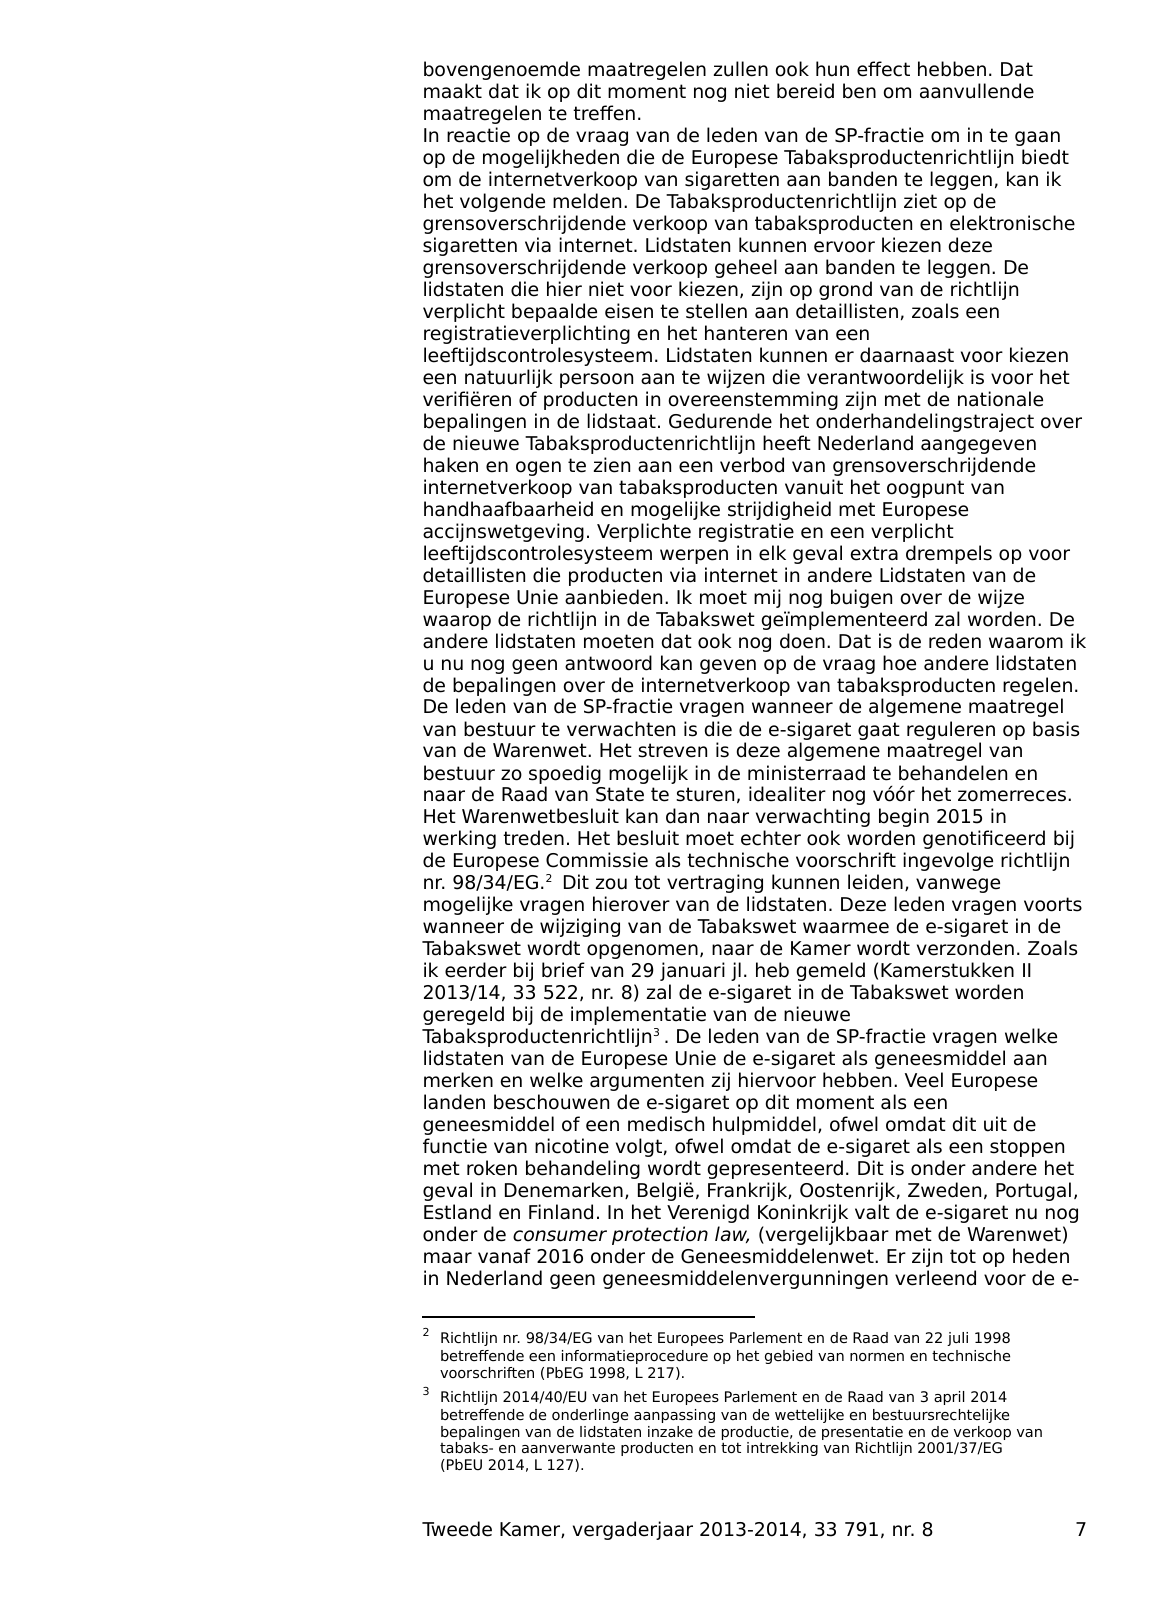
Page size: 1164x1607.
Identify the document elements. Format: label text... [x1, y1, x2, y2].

text bovengenoemde maatregelen zullen ook hun effect hebben. Dat maakt dat ik op dit moment nog niet bereid ben om aanvullende maatregelen te treffen. [422, 59, 1087, 125]
text In reactie op de vraag van de leden van de SP-fractie om in te gaan op de mogelijkheden die de Europese Tabaksproductenrichtlijn biedt om de internetverkoop van sigaretten aan banden te leggen, kan ik het volgende melden. De Tabaksproductenrichtlijn ziet op de grensoverschrijdende verkoop van tabaksproducten en elektronische sigaretten via internet. Lidstaten kunnen ervoor kiezen deze grensoverschrijdende verkoop geheel aan banden te leggen. De lidstaten die hier niet voor kiezen, zijn op grond van de richtlijn verplicht bepaalde eisen te stellen aan detaillisten, zoals een registratieverplichting en het hanteren van een leeftijdscontrolesysteem. Lidstaten kunnen er daarnaast voor kiezen een natuurlijk persoon aan te wijzen die verantwoordelijk is voor het verifiëren of producten in overeenstemming zijn met de nationale bepalingen in de lidstaat. Gedurende het onderhandelingstraject over de nieuwe Tabaksproductenrichtlijn heeft Nederland aangegeven haken en ogen te zien aan een verbod van grensoverschrijdende internetverkoop van tabaksproducten vanuit het oogpunt van handhaafbaarheid en mogelijke strijdigheid met Europese accijnswetgeving. Verplichte registratie en een verplicht leeftijdscontrolesysteem werpen in elk geval extra drempels op voor detaillisten die producten via internet in andere Lidstaten van de Europese Unie aanbieden. Ik moet mij nog buigen over de wijze waarop de richtlijn in de Tabakswet geïmplementeerd zal worden. De andere lidstaten moeten dat ook nog doen. Dat is de reden waarom ik u nu nog geen antwoord kan geven op de vraag hoe andere lidstaten de bepalingen over de internetverkoop van tabaksproducten regelen. De leden van de SP-fractie vragen wanneer de algemene maatregel van bestuur te verwachten is die de e-sigaret gaat reguleren op basis van de Warenwet. Het streven is deze algemene maatregel van bestuur zo spoedig mogelijk in de ministerraad te behandelen en naar de Raad van State te sturen, idealiter nog vóór het zomerreces. Het Warenwetbesluit kan dan naar verwachting begin 2015 in werking treden. Het besluit moet echter ook worden genotificeerd bij de Europese Commissie als technische voorschrift ingevolge richtlijn nr. 98/34/EG. Dit zou tot vertraging kunnen leiden, vanwege mogelijke vragen hierover van de lidstaten. Deze leden vragen voorts wanneer de wijziging van de Tabakswet waarmee de e-sigaret in de Tabakswet wordt opgenomen, naar de Kamer wordt verzonden. Zoals ik eerder bij brief van 29 januari jl. heb gemeld (Kamerstukken II 2013/14, 33 522, nr. 8) zal de e-sigaret in de Tabakswet worden geregeld bij de implementatie van de nieuwe Tabaksproductenrichtlijn. De leden van de SP-fractie vragen welke lidstaten van de Europese Unie de e-sigaret als geneesmiddel aan merken en welke argumenten zij hiervoor hebben. Veel Europese landen beschouwen de e-sigaret op dit moment als een geneesmiddel of een medisch hulpmiddel, ofwel omdat dit uit de functie van nicotine volgt, ofwel omdat de e-sigaret als een stoppen met roken behandeling wordt gepresenteerd. Dit is onder andere het geval in Denemarken, België, Frankrijk, Oostenrijk, Zweden, Portugal, Estland en Finland. In het Verenigd Koninkrijk valt de e-sigaret nu nog onder de consumer protection law, (vergelijkbaar met de Warenwet) maar vanaf 2016 onder de Geneesmiddelenwet. Er zijn tot op heden in Nederland geen geneesmiddelenvergunningen verleend voor de e- [422, 125, 1087, 1290]
text Richtlijn 2014/40/EU van het Europees Parlement en de Raad van 3 april 2014 betreffende de onderlinge aanpassing van de wettelijke en bestuursrechtelijke bepalingen van de lidstaten inzake de productie, de presentatie en de verkoop van tabaks- en aanverwante producten en tot intrekking van Richtlijn 2001/37/EG (PbEU 2014, L 127). [422, 1385, 1087, 1474]
text Richtlijn nr. 98/34/EG van het Europees Parlement en de Raad van 22 juli 1998 betreffende een informatieprocedure op het gebied van normen en technische voorschriften (PbEG 1998, L 217). [422, 1326, 1087, 1382]
